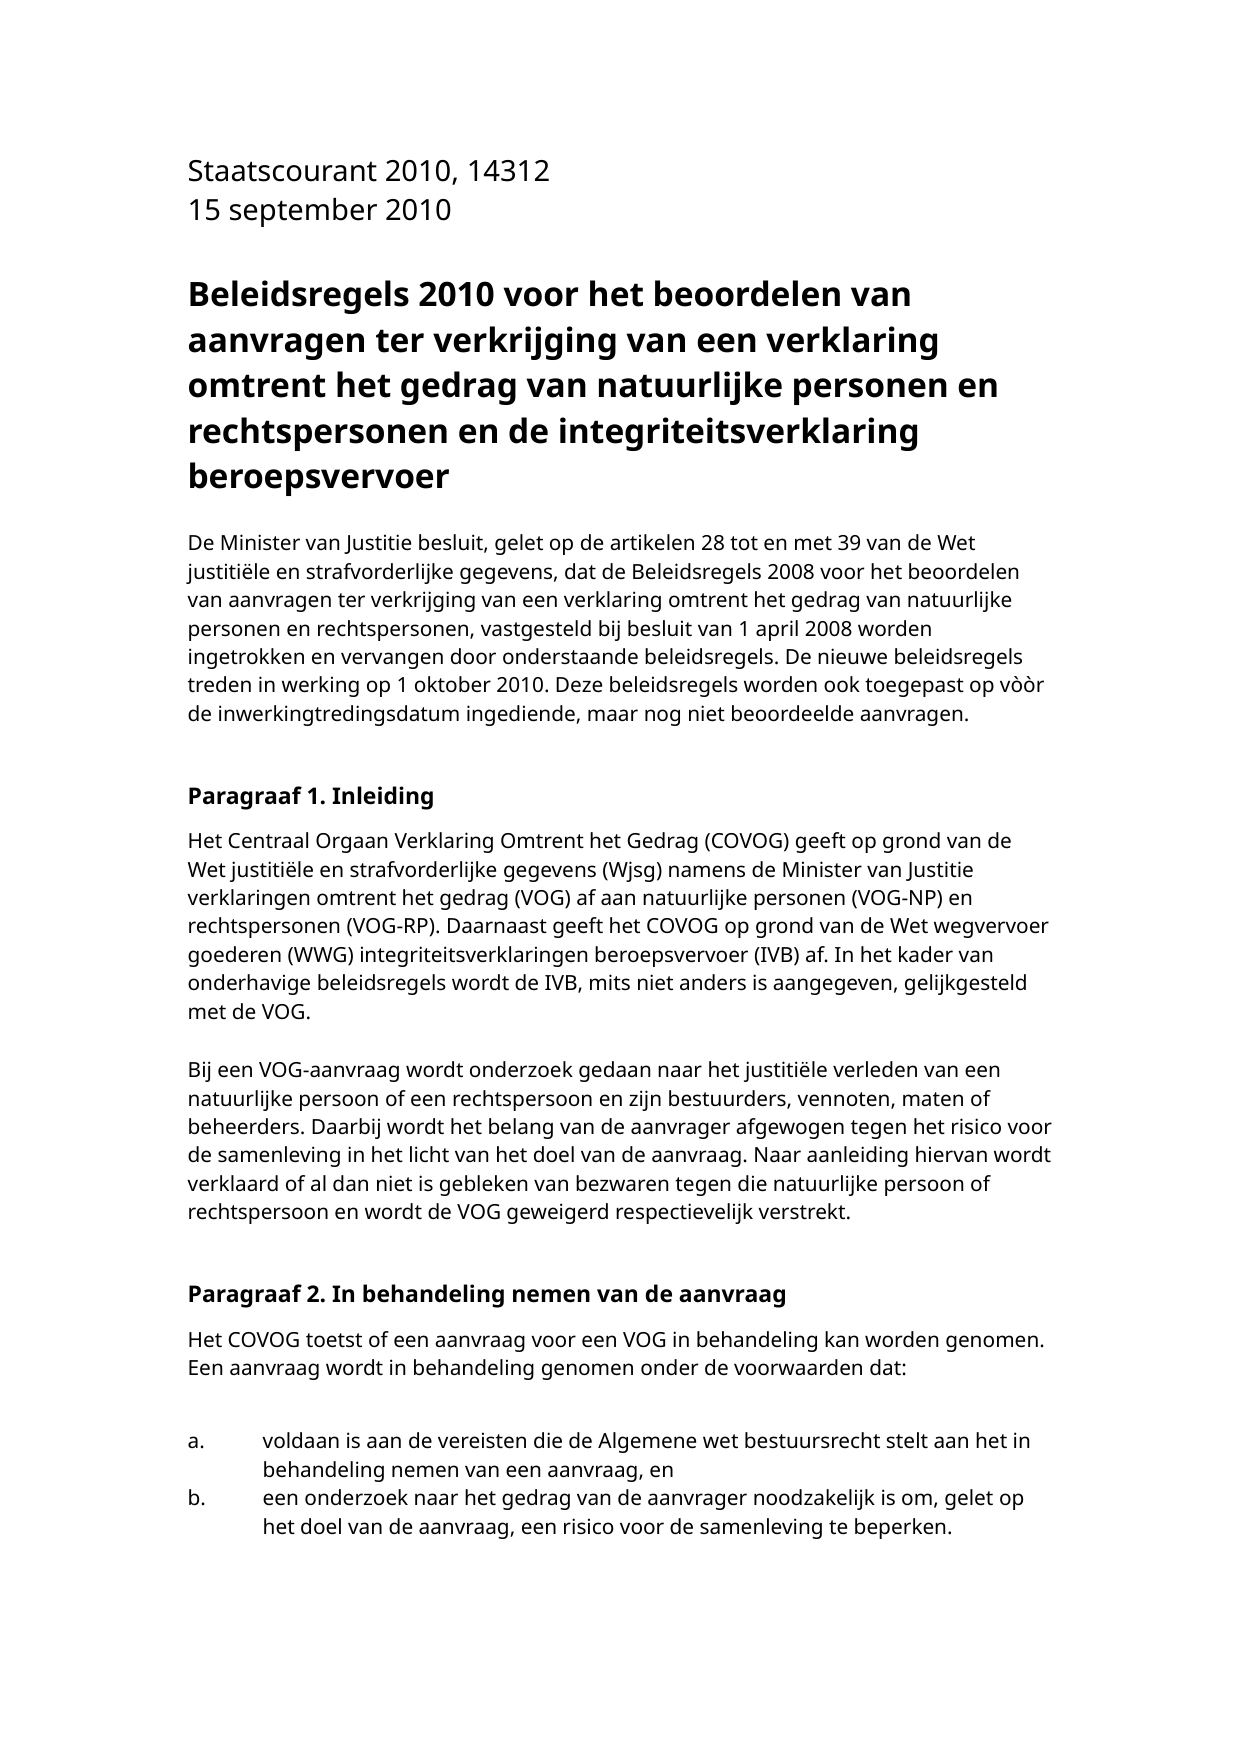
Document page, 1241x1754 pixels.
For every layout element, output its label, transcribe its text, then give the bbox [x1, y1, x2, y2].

text Staatscourant 2010, 14312 [187, 150, 1053, 190]
text De Minister van Justitie besluit, gelet op de artikelen 28 tot en met 39 van de Wet justitiële en strafvorderlijke gegevens, dat de Beleidsregels 2008 voor het beoordelen van aanvragen ter verkrijging van een verklaring omtrent het gedrag van natuurlijke personen en rechtspersonen, vastgesteld bij besluit van 1 april 2008 worden ingetrokken en vervangen door onderstaande beleidsregels. De nieuwe beleidsregels treden in werking op 1 oktober 2010. Deze beleidsregels worden ook toegepast op vòòr de inwerkingtredingsdatum ingediende, maar nog niet beoordeelde aanvragen. [187, 528, 1053, 727]
text 15 september 2010 [187, 190, 1053, 229]
subtitle Beleidsregels 2010 voor het beoordelen van aanvragen ter verkrijging van een verklaring omtrent het gedrag van natuurlijke personen en rechtspersonen en de integriteitsverklaring beroepsvervoer [187, 271, 1053, 498]
list voldaan is aan de vereisten die de Algemene wet bestuursrecht stelt aan het in behandeling nemen van een aanvraag, en [187, 1427, 1053, 1483]
text Bij een VOG-aanvraag wordt onderzoek gedaan naar het justitiële verleden van een natuurlijke persoon of een rechtspersoon en zijn bestuurders, vennoten, maten of beheerders. Daarbij wordt het belang van de aanvrager afgewogen tegen het risico voor de samenleving in het licht van het doel van de aanvraag. Naar aanleiding hiervan wordt verklaard of al dan niet is gebleken van bezwaren tegen die natuurlijke persoon of rechtspersoon en wordt de VOG geweigerd respectievelijk verstrekt. [187, 1055, 1053, 1226]
subtitle Paragraaf 1. Inleiding [187, 780, 1053, 811]
text Het Centraal Orgaan Verklaring Omtrent het Gedrag (COVOG) geeft op grond van de Wet justitiële en strafvorderlijke gegevens (Wjsg) namens de Minister van Justitie verklaringen omtrent het gedrag (VOG) af aan natuurlijke personen (VOG-NP) en rechtspersonen (VOG-RP). Daarnaast geeft het COVOG op grond van de Wet wegvervoer goederen (WWG) integriteitsverklaringen beroepsvervoer (IVB) af. In het kader van onderhavige beleidsregels wordt de IVB, mits niet anders is aangegeven, gelijkgesteld met de VOG. [187, 826, 1053, 1025]
list een onderzoek naar het gedrag van de aanvrager noodzakelijk is om, gelet op het doel van de aanvraag, een risico voor de samenleving te beperken. [187, 1483, 1053, 1540]
subtitle Paragraaf 2. In behandeling nemen van de aanvraag [187, 1278, 1053, 1310]
text Het COVOG toetst of een aanvraag voor een VOG in behandeling kan worden genomen. Een aanvraag wordt in behandeling genomen onder de voorwaarden dat: [187, 1325, 1053, 1382]
